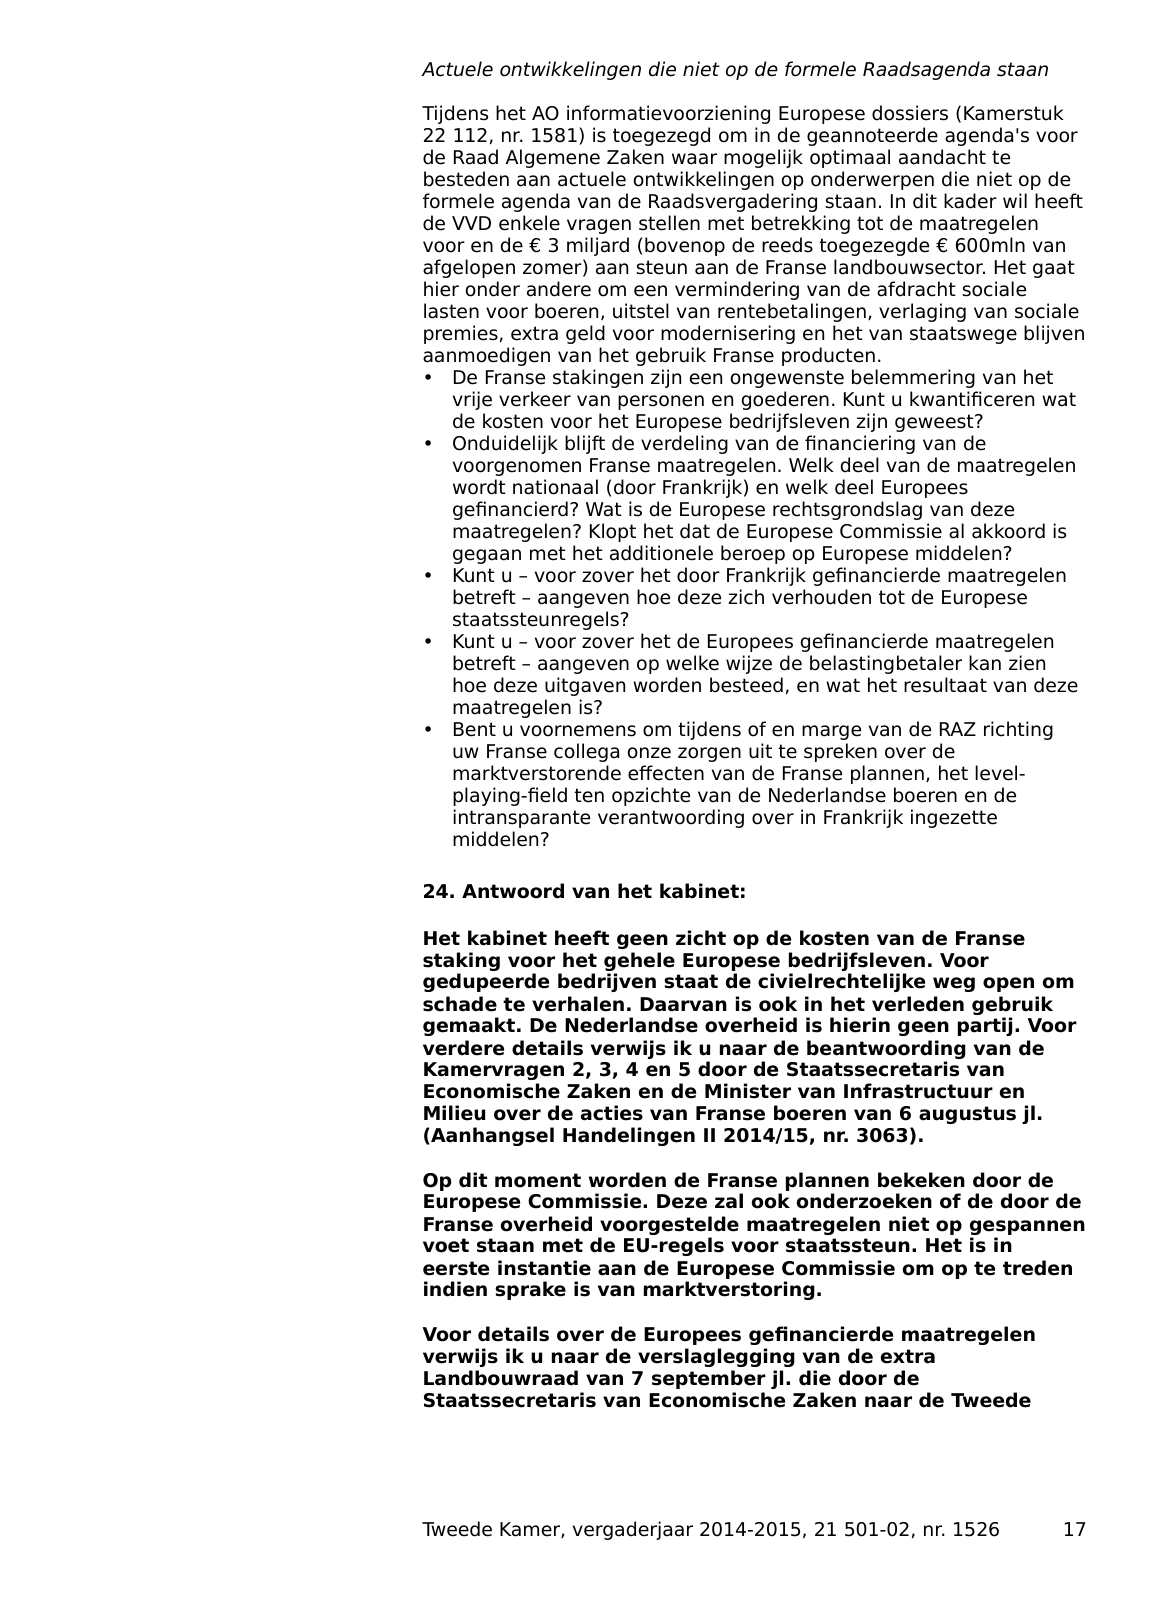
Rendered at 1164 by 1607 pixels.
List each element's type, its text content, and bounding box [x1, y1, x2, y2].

text • Bent u voornemens om tijdens of en marge van de RAZ richting uw Franse collega onze zorgen uit te spreken over de marktverstorende effecten van de Franse plannen, het level-playing-field ten opzichte van de Nederlandse boeren en de intransparante verantwoording over in Frankrijk ingezette middelen? [422, 719, 1087, 851]
text Tijdens het AO informatievoorziening Europese dossiers (Kamerstuk 22 112, nr. 1581) is toegezegd om in de geannoteerde agenda's voor de Raad Algemene Zaken waar mogelijk optimaal aandacht te besteden aan actuele ontwikkelingen op onderwerpen die niet op de formele agenda van de Raadsvergadering staan. In dit kader wil heeft de VVD enkele vragen stellen met betrekking tot de maatregelen voor en de € 3 miljard (bovenop de reeds toegezegde € 600mln van afgelopen zomer) aan steun aan de Franse landbouwsector. Het gaat hier onder andere om een vermindering van de afdracht sociale lasten voor boeren, uitstel van rentebetalingen, verlaging van sociale premies, extra geld voor modernisering en het van staatswege blijven aanmoedigen van het gebruik Franse producten. [422, 103, 1087, 367]
text • Kunt u – voor zover het de Europees gefinancierde maatregelen betreft – aangeven op welke wijze de belastingbetaler kan zien hoe deze uitgaven worden besteed, en wat het resultaat van deze maatregelen is? [422, 631, 1087, 719]
subtitle 24. Antwoord van het kabinet: [422, 881, 1087, 902]
text Het kabinet heeft geen zicht op de kosten van de Franse staking voor het gehele Europese bedrijfsleven. Voor gedupeerde bedrijven staat de civielrechtelijke weg open om schade te verhalen. Daarvan is ook in het verleden gebruik gemaakt. De Nederlandse overheid is hierin geen partij. Voor verdere details verwijs ik u naar de beantwoording van de Kamervragen 2, 3, 4 en 5 door de Staatssecretaris van Economische Zaken en de Minister van Infrastructuur en Milieu over de acties van Franse boeren van 6 augustus jl. (Aanhangsel Handelingen II 2014/15, nr. 3063). [422, 927, 1087, 1147]
text • Kunt u – voor zover het door Frankrijk gefinancierde maatregelen betreft – aangeven hoe deze zich verhouden tot de Europese staatssteunregels? [422, 565, 1087, 631]
subtitle Actuele ontwikkelingen die niet op de formele Raadsagenda staan [422, 59, 1087, 81]
text • Onduidelijk blijft de verdeling van de financiering van de voorgenomen Franse maatregelen. Welk deel van de maatregelen wordt nationaal (door Frankrijk) en welk deel Europees gefinancierd? Wat is de Europese rechtsgrondslag van deze maatregelen? Klopt het dat de Europese Commissie al akkoord is gegaan met het additionele beroep op Europese middelen? [422, 433, 1087, 565]
text • De Franse stakingen zijn een ongewenste belemmering van het vrije verkeer van personen en goederen. Kunt u kwantificeren wat de kosten voor het Europese bedrijfsleven zijn geweest? [422, 367, 1087, 433]
text Op dit moment worden de Franse plannen bekeken door de Europese Commissie. Deze zal ook onderzoeken of de door de Franse overheid voorgestelde maatregelen niet op gespannen voet staan met de EU-regels voor staatssteun. Het is in eerste instantie aan de Europese Commissie om op te treden indien sprake is van marktverstoring. [422, 1169, 1087, 1301]
text Voor details over de Europees gefinancierde maatregelen verwijs ik u naar de verslaglegging van de extra Landbouwraad van 7 september jl. die door de Staatssecretaris van Economische Zaken naar de Tweede [422, 1323, 1087, 1411]
